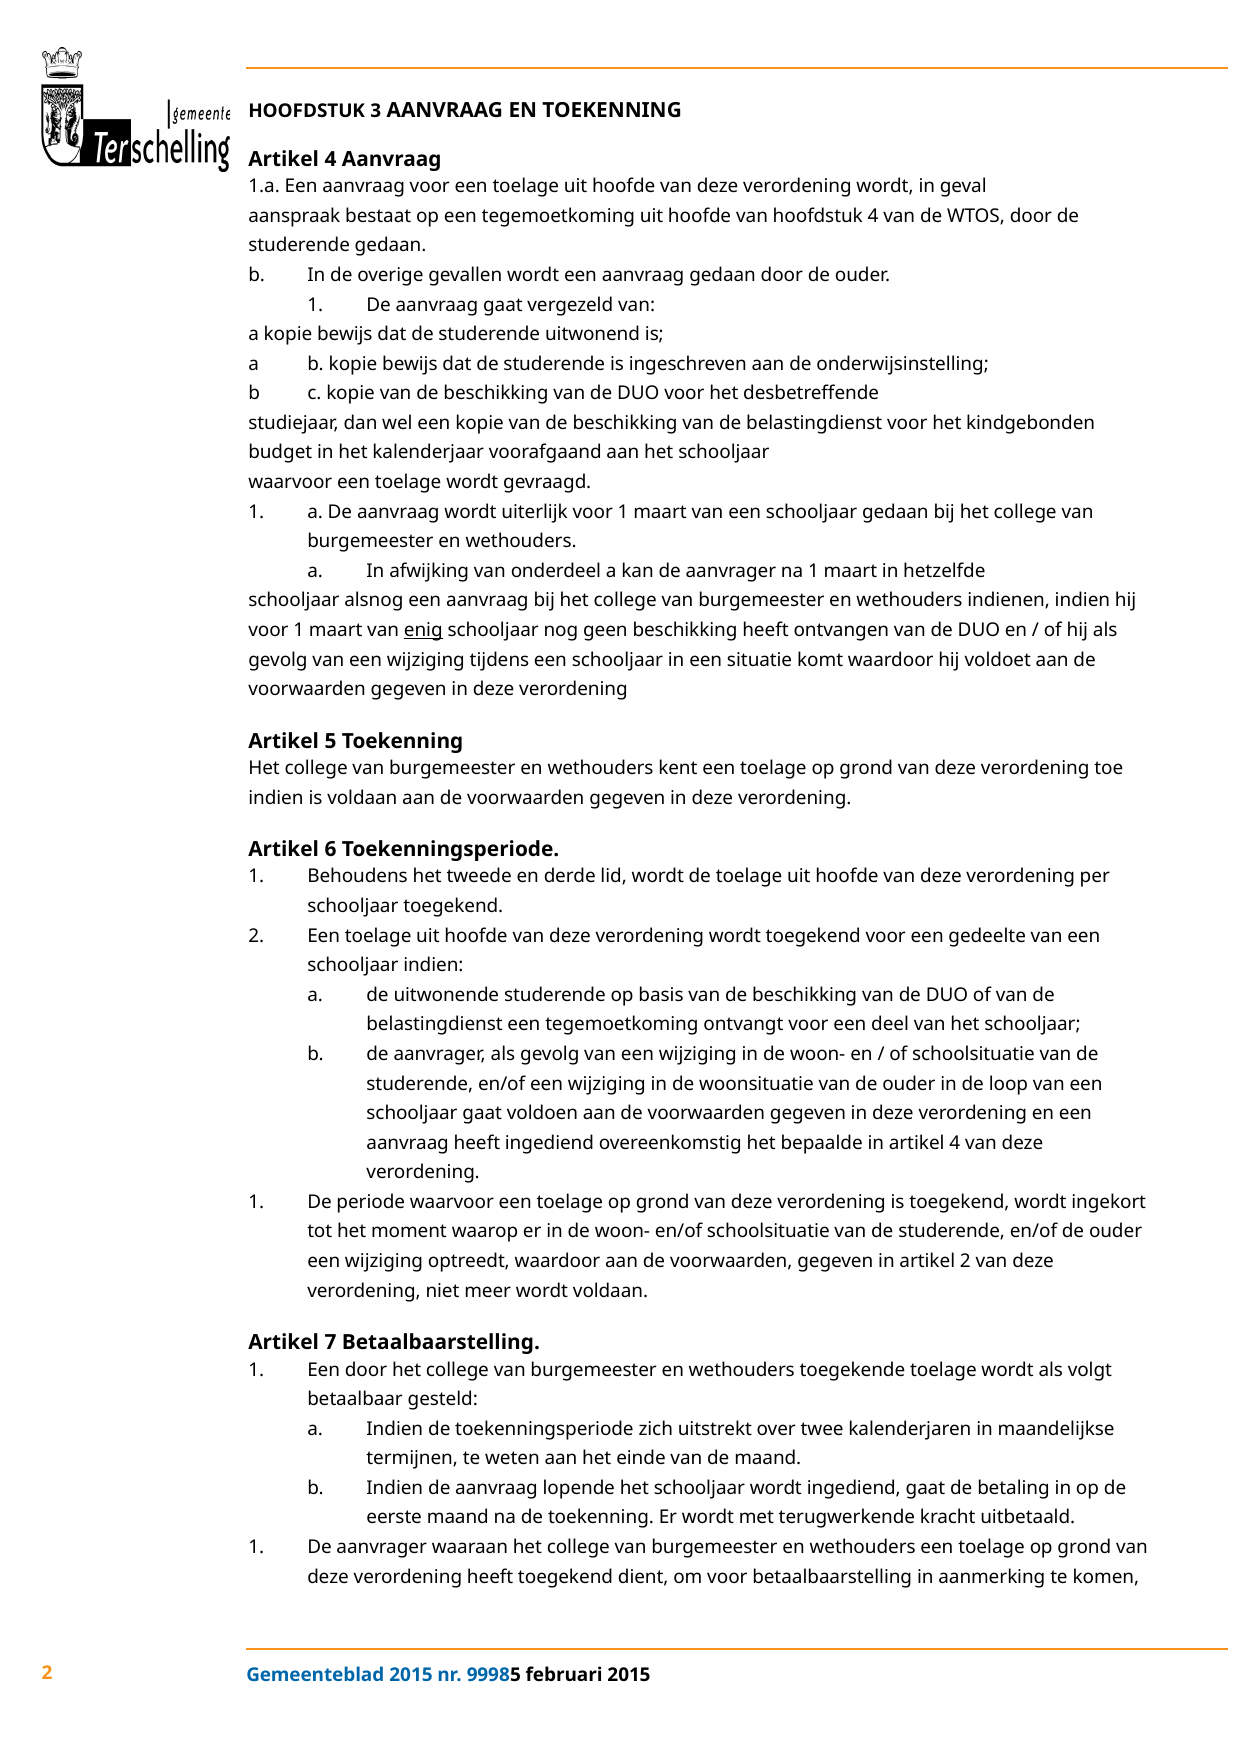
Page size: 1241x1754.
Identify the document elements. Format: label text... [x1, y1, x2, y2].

list De periode waarvoor een toelage op grond van deze verordening is toegekend, wordt ingekort tot het moment waarop er in de woon- en/of schoolsituatie van de studerende, en/of de ouder een wijziging optreedt, waardoor aan de voorwaarden, gegeven in artikel 2 van deze verordening, niet meer wordt voldaan. [248, 1188, 1152, 1303]
list Een door het college van burgemeester en wethouders toegekende toelage wordt als volgt betaalbaar gesteld: [248, 1356, 1152, 1411]
text Het college van burgemeester en wethouders kent een toelage op grond van deze verordening toe indien is voldaan aan de voorwaarden gegeven in deze verordening. [248, 754, 1152, 809]
text Artikel 6 Toekenningsperiode. [248, 834, 1152, 863]
list De aanvraag gaat vergezeld van: [307, 291, 1152, 317]
list Indien de aanvraag lopende het schooljaar wordt ingediend, gaat de betaling in op de eerste maand na de toekenning. Er wordt met terugwerkende kracht uitbetaald. [307, 1474, 1152, 1529]
text Artikel 7 Betaalbaarstelling. [248, 1327, 1152, 1356]
text waarvoor een toelage wordt gevraagd. [248, 468, 1152, 494]
text Artikel 4 Aanvraag [248, 144, 1152, 172]
text schooljaar alsnog een aanvraag bij het college van burgemeester en wethouders indienen, indien hij voor 1 maart van enig schooljaar nog geen beschikking heeft ontvangen van de DUO en / of hij als gevolg van een wijziging tijdens een schooljaar in een situatie komt waardoor hij voldoet aan de voorwaarden gegeven in deze verordening [248, 587, 1152, 701]
list c. kopie van de beschikking van de DUO voor het desbetreffende [248, 379, 1152, 405]
list de aanvrager, als gevolg van een wijziging in de woon- en / of schoolsituatie van de studerende, en/of een wijziging in de woonsituatie van de ouder in de loop van een schooljaar gaat voldoen aan de voorwaarden gegeven in deze verordening en een aanvraag heeft ingediend overeenkomstig het bepaalde in artikel 4 van deze verordening. [307, 1040, 1152, 1184]
list de uitwonende studerende op basis van de beschikking van de DUO of van de belastingdienst een tegemoetkoming ontvangt voor een deel van het schooljaar; [307, 981, 1152, 1036]
text studiejaar, dan wel een kopie van de beschikking van de belastingdienst voor het kindgebonden budget in het kalenderjaar voorafgaand aan het schooljaar [248, 409, 1152, 464]
text a kopie bewijs dat de studerende uitwonend is; [248, 320, 1152, 346]
text Artikel 5 Toekenning [248, 726, 1152, 754]
list Behoudens het tweede en derde lid, wordt de toelage uit hoofde van deze verordening per schooljaar toegekend. [248, 863, 1152, 918]
picture [41, 47, 231, 172]
list b. kopie bewijs dat de studerende is ingeschreven aan de onderwijsinstelling; [248, 350, 1152, 376]
list De aanvrager waaraan het college van burgemeester en wethouders een toelage op grond van deze verordening heeft toegekend dient, om voor betaalbaarstelling in aanmerking te komen, [248, 1533, 1152, 1588]
list a. De aanvraag wordt uiterlijk voor 1 maart van een schooljaar gedaan bij het college van burgemeester en wethouders. [248, 498, 1152, 553]
list In de overige gevallen wordt een aanvraag gedaan door de ouder. [248, 261, 1152, 287]
list In afwijking van onderdeel a kan de aanvrager na 1 maart in hetzelfde [307, 557, 1152, 583]
text aanspraak bestaat op een tegemoetkoming uit hoofde van hoofdstuk 4 van de WTOS, door de studerende gedaan. [248, 202, 1152, 257]
text HOOFDSTUK 3 AANVRAAG EN TOEKENNING [248, 95, 1152, 123]
list Een toelage uit hoofde van deze verordening wordt toegekend voor een gedeelte van een schooljaar indien: [248, 922, 1152, 977]
text 1.a. Een aanvraag voor een toelage uit hoofde van deze verordening wordt, in geval [248, 172, 1152, 198]
list Indien de toekenningsperiode zich uitstrekt over twee kalenderjaren in maandelijkse termijnen, te weten aan het einde van de maand. [307, 1415, 1152, 1470]
